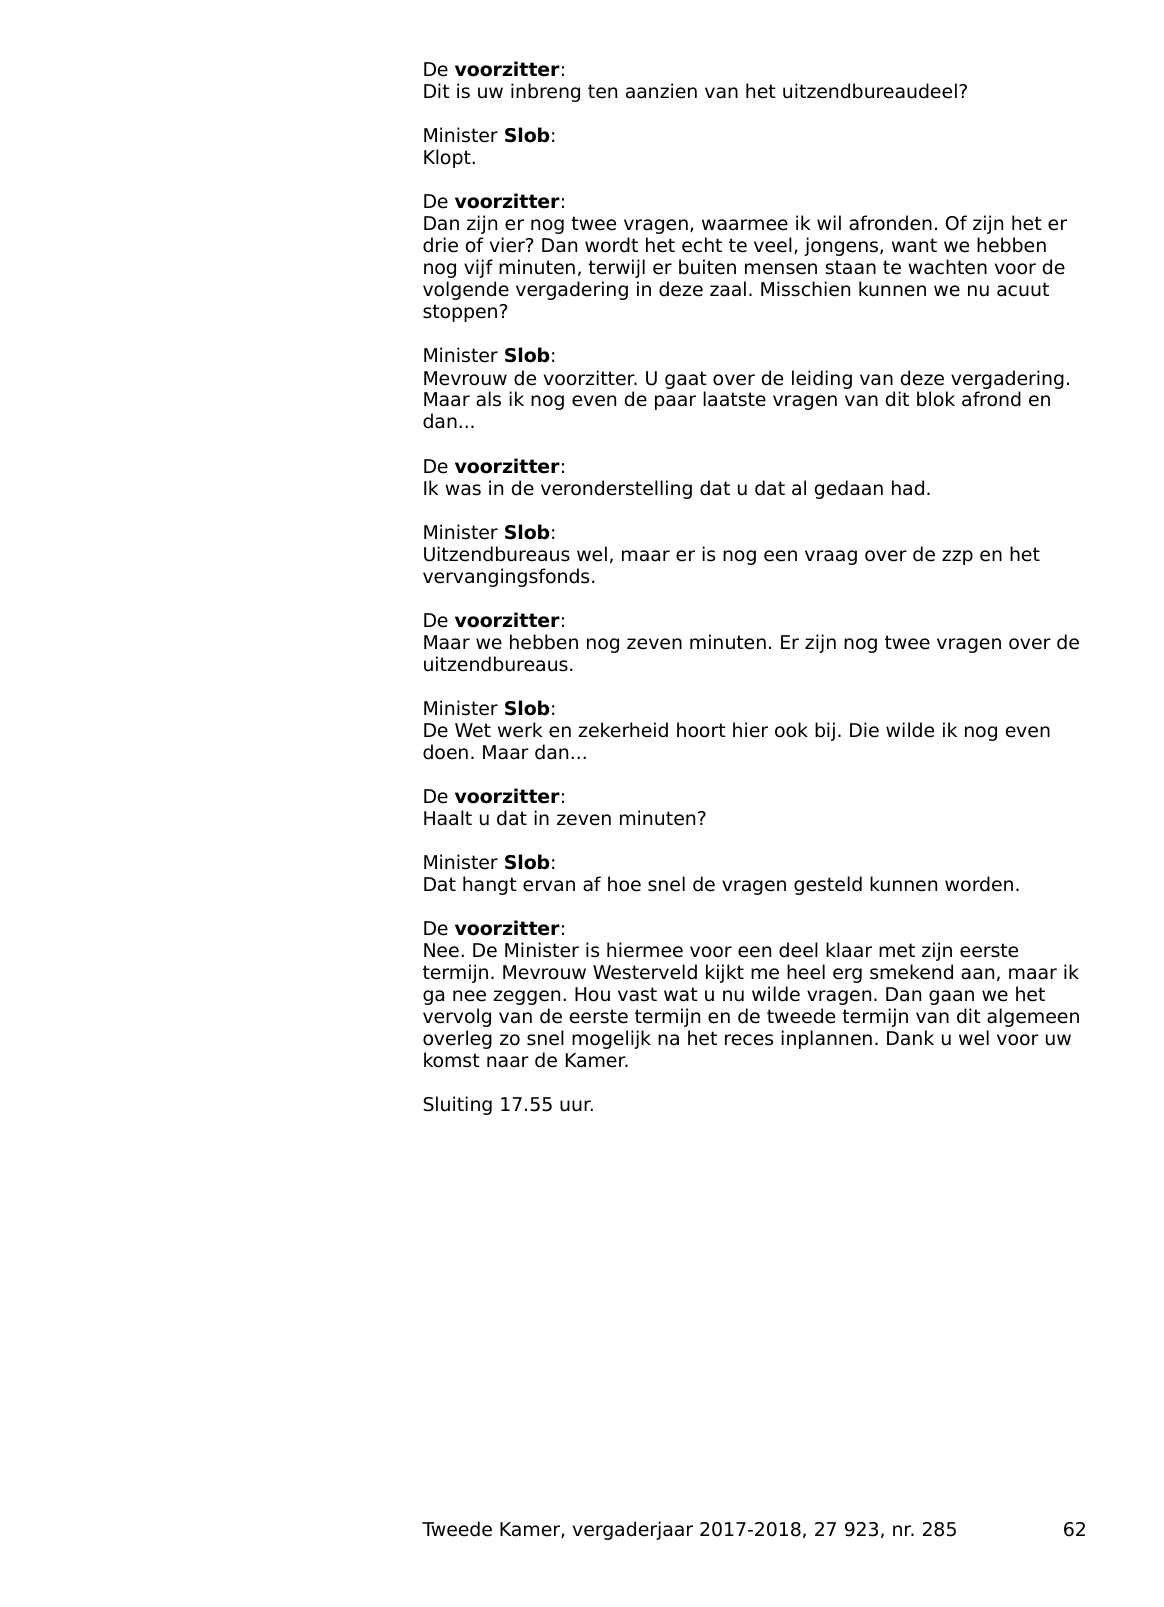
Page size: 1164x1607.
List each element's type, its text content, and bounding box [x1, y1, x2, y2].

text Ik was in de veronderstelling dat u dat al gedaan had. [422, 477, 1087, 499]
text De voorzitter: [422, 59, 1087, 81]
text Dat hangt ervan af hoe snel de vragen gesteld kunnen worden. [422, 874, 1087, 896]
text Minister Slob: [422, 345, 1087, 367]
text Mevrouw de voorzitter. U gaat over de leiding van deze vergadering. Maar als ik nog even de paar laatste vragen van dit blok afrond en dan... [422, 367, 1087, 433]
text Dit is uw inbreng ten aanzien van het uitzendbureaudeel? [422, 81, 1087, 103]
text Minister Slob: [422, 698, 1087, 720]
text Maar we hebben nog zeven minuten. Er zijn nog twee vragen over de uitzendbureaus. [422, 632, 1087, 676]
text De voorzitter: [422, 610, 1087, 632]
text De voorzitter: [422, 786, 1087, 808]
text Minister Slob: [422, 852, 1087, 874]
text Klopt. [422, 147, 1087, 169]
text Haalt u dat in zeven minuten? [422, 808, 1087, 830]
text De voorzitter: [422, 191, 1087, 213]
text Sluiting 17.55 uur. [422, 1094, 1087, 1116]
text Uitzendbureaus wel, maar er is nog een vraag over de zzp en het vervangingsfonds. [422, 544, 1087, 588]
text Nee. De Minister is hiermee voor een deel klaar met zijn eerste termijn. Mevrouw Westerveld kijkt me heel erg smekend aan, maar ik ga nee zeggen. Hou vast wat u nu wilde vragen. Dan gaan we het vervolg van de eerste termijn en de tweede termijn van dit algemeen overleg zo snel mogelijk na het reces inplannen. Dank u wel voor uw komst naar de Kamer. [422, 940, 1087, 1072]
text Minister Slob: [422, 522, 1087, 544]
text Minister Slob: [422, 125, 1087, 147]
text De voorzitter: [422, 918, 1087, 940]
text Dan zijn er nog twee vragen, waarmee ik wil afronden. Of zijn het er drie of vier? Dan wordt het echt te veel, jongens, want we hebben nog vijf minuten, terwijl er buiten mensen staan te wachten voor de volgende vergadering in deze zaal. Misschien kunnen we nu acuut stoppen? [422, 213, 1087, 323]
text De Wet werk en zekerheid hoort hier ook bij. Die wilde ik nog even doen. Maar dan... [422, 720, 1087, 764]
text De voorzitter: [422, 456, 1087, 477]
